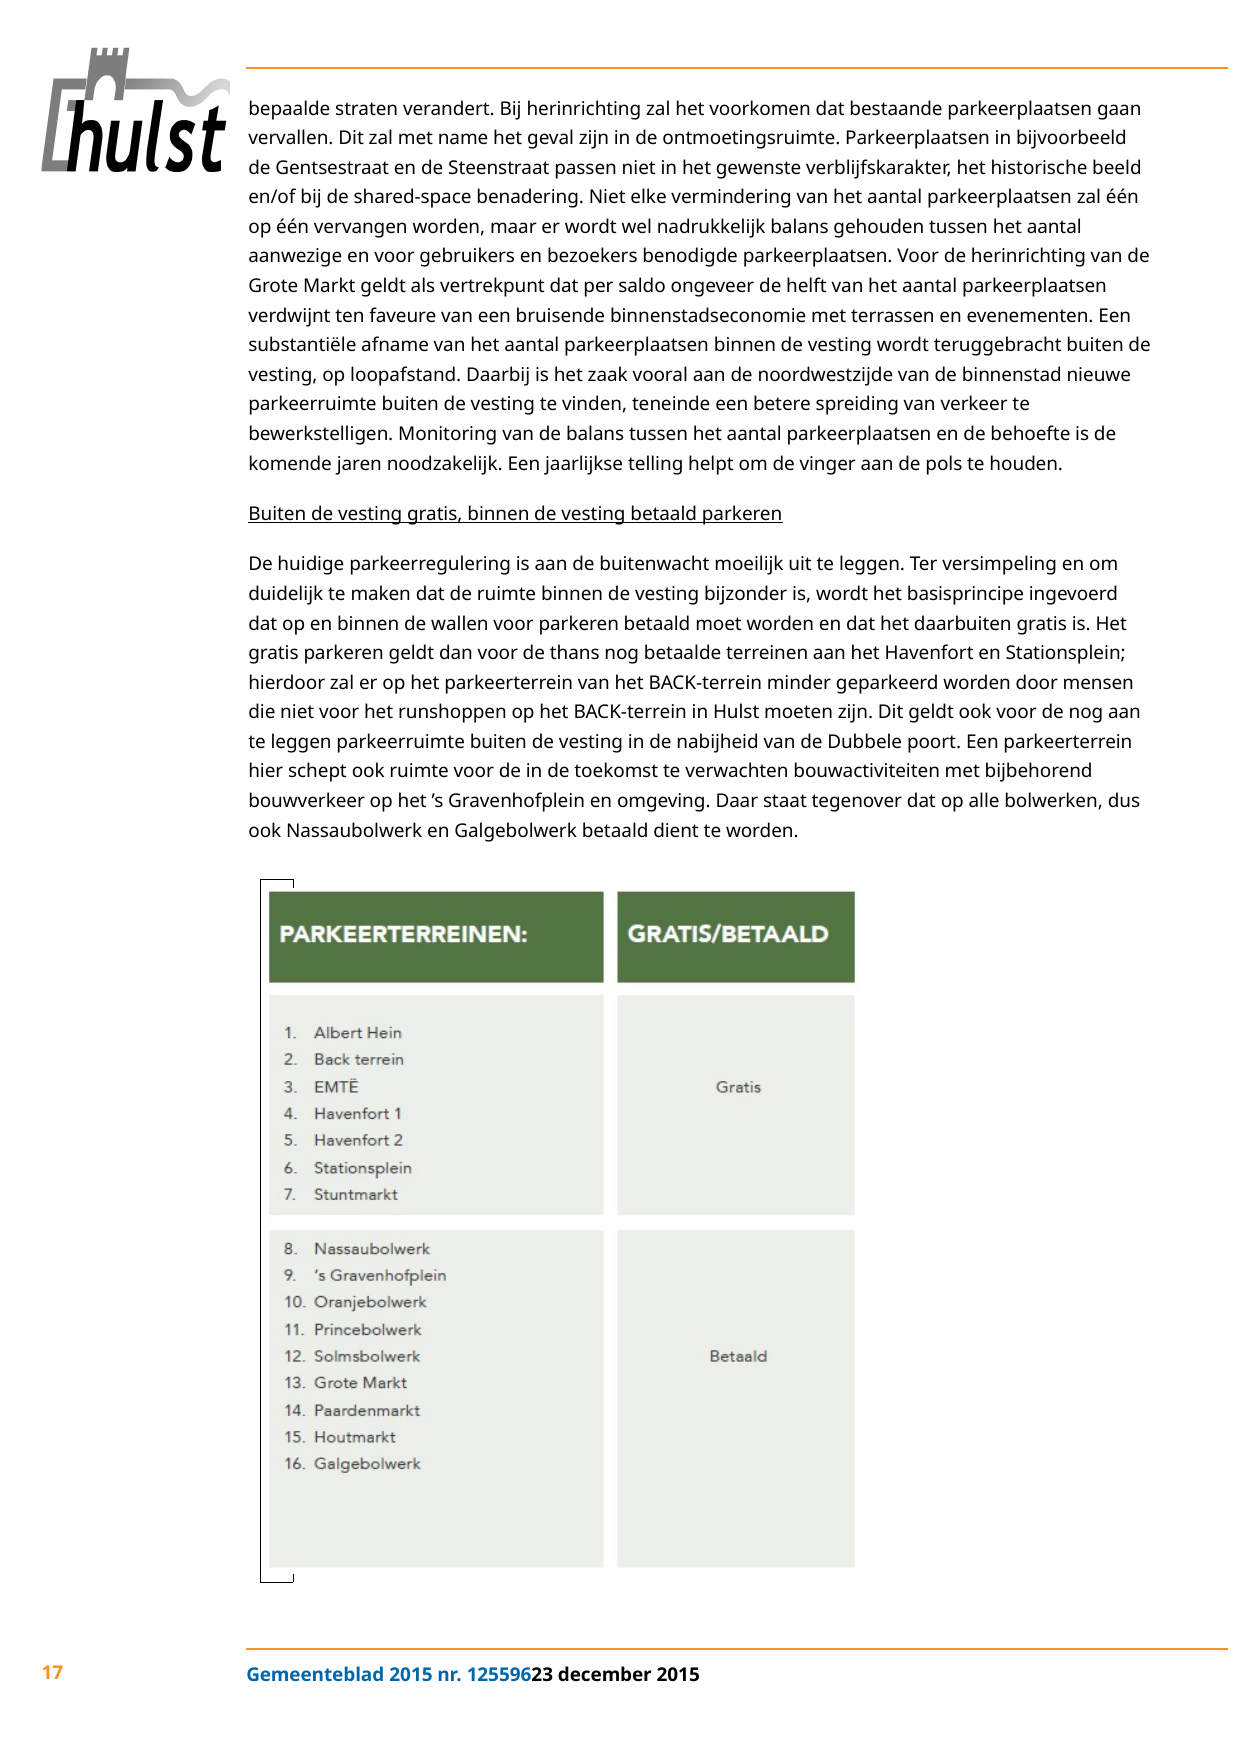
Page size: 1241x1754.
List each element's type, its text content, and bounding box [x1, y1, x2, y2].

text De huidige parkeerregulering is aan de buitenwacht moeilijk uit te leggen. Ter versimpeling en om duidelijk te maken dat de ruimte binnen de vesting bijzonder is, wordt het basisprincipe ingevoerd dat op en binnen de wallen voor parkeren betaald moet worden en dat het daarbuiten gratis is. Het gratis parkeren geldt dan voor de thans nog betaalde terreinen aan het Havenfort en Stationsplein; hierdoor zal er op het parkeerterrein van het BACK-terrein minder geparkeerd worden door mensen die niet voor het runshoppen op het BACK-terrein in Hulst moeten zijn. Dit geldt ook voor de nog aan te leggen parkeerruimte buiten de vesting in de nabijheid van de Dubbele poort. Een parkeerterrein hier schept ook ruimte voor de in de toekomst te verwachten bouwactiviteiten met bijbehorend bouwverkeer op het ’s Gravenhofplein en omgeving. Daar staat tegenover dat op alle bolwerken, dus ook Nassaubolwerk en Galgebolwerk betaald dient te worden. [248, 551, 1152, 843]
text bepaalde straten verandert. Bij herinrichting zal het voorkomen dat bestaande parkeerplaatsen gaan vervallen. Dit zal met name het geval zijn in de ontmoetingsruimte. Parkeerplaatsen in bijvoorbeeld de Gentsestraat en de Steenstraat passen niet in het gewenste verblijfskarakter, het historische beeld en/of bij de shared-space benadering. Niet elke vermindering van het aantal parkeerplaatsen zal één op één vervangen worden, maar er wordt wel nadrukkelijk balans gehouden tussen het aantal aanwezige en voor gebruikers en bezoekers benodigde parkeerplaatsen. Voor de herinrichting van de Grote Markt geldt als vertrekpunt dat per saldo ongeveer de helft van het aantal parkeerplaatsen verdwijnt ten faveure van een bruisende binnenstadseconomie met terrassen en evenementen. Een substantiële afname van het aantal parkeerplaatsen binnen de vesting wordt teruggebracht buiten de vesting, op loopafstand. Daarbij is het zaak vooral aan de noordwestzijde van de binnenstad nieuwe parkeerruimte buiten de vesting te vinden, teneinde een betere spreiding van verkeer te bewerkstelligen. Monitoring van de balans tussen het aantal parkeerplaatsen en de behoefte is de komende jaren noodzakelijk. Een jaarlijkse telling helpt om de vinger aan de pols te houden. [248, 95, 1152, 476]
picture [41, 47, 231, 172]
picture [268, 888, 860, 1574]
text Buiten de vesting gratis, binnen de vesting betaald parkeren [248, 500, 1152, 526]
